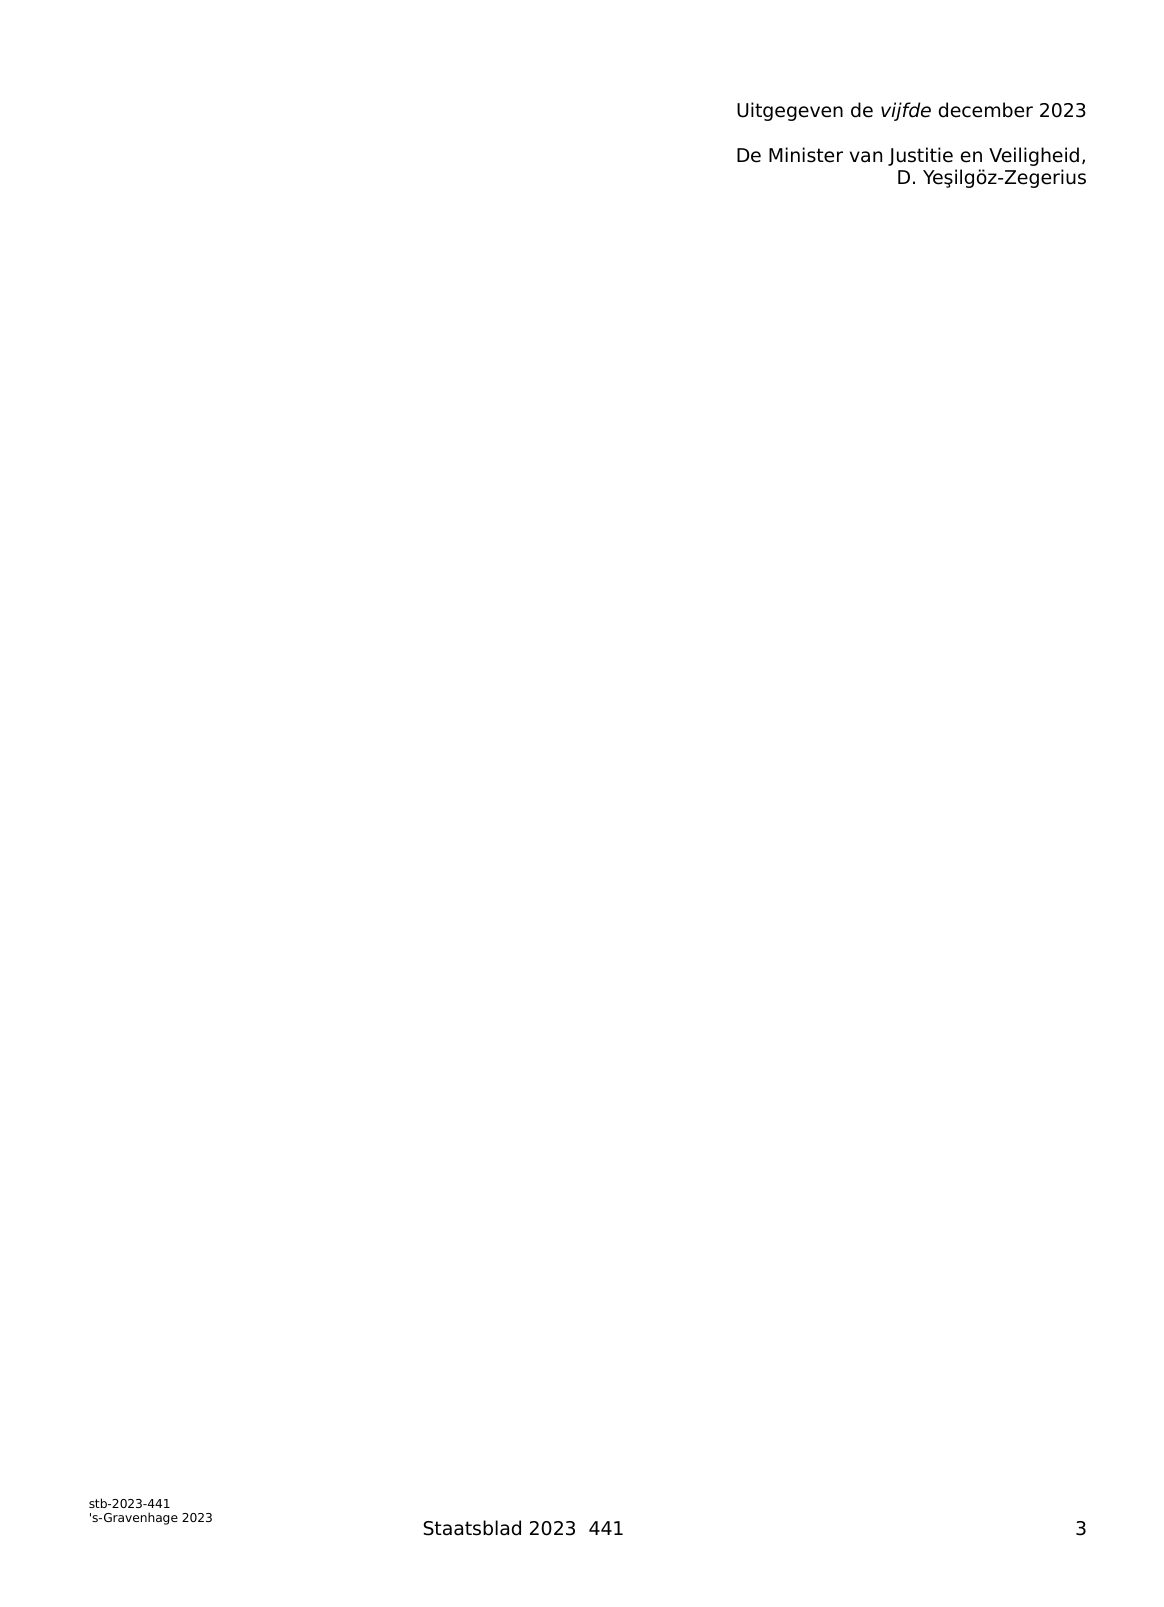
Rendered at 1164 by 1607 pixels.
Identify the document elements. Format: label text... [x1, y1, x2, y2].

text 's-Gravenhage 2023 [88, 1511, 323, 1525]
text stb-2023-441 [88, 1497, 323, 1511]
text Uitgegeven de vijfde december 2023 [422, 100, 1087, 122]
text De Minister van Justitie en Veiligheid, D. Yeşilgöz-Zegerius [422, 144, 1087, 188]
